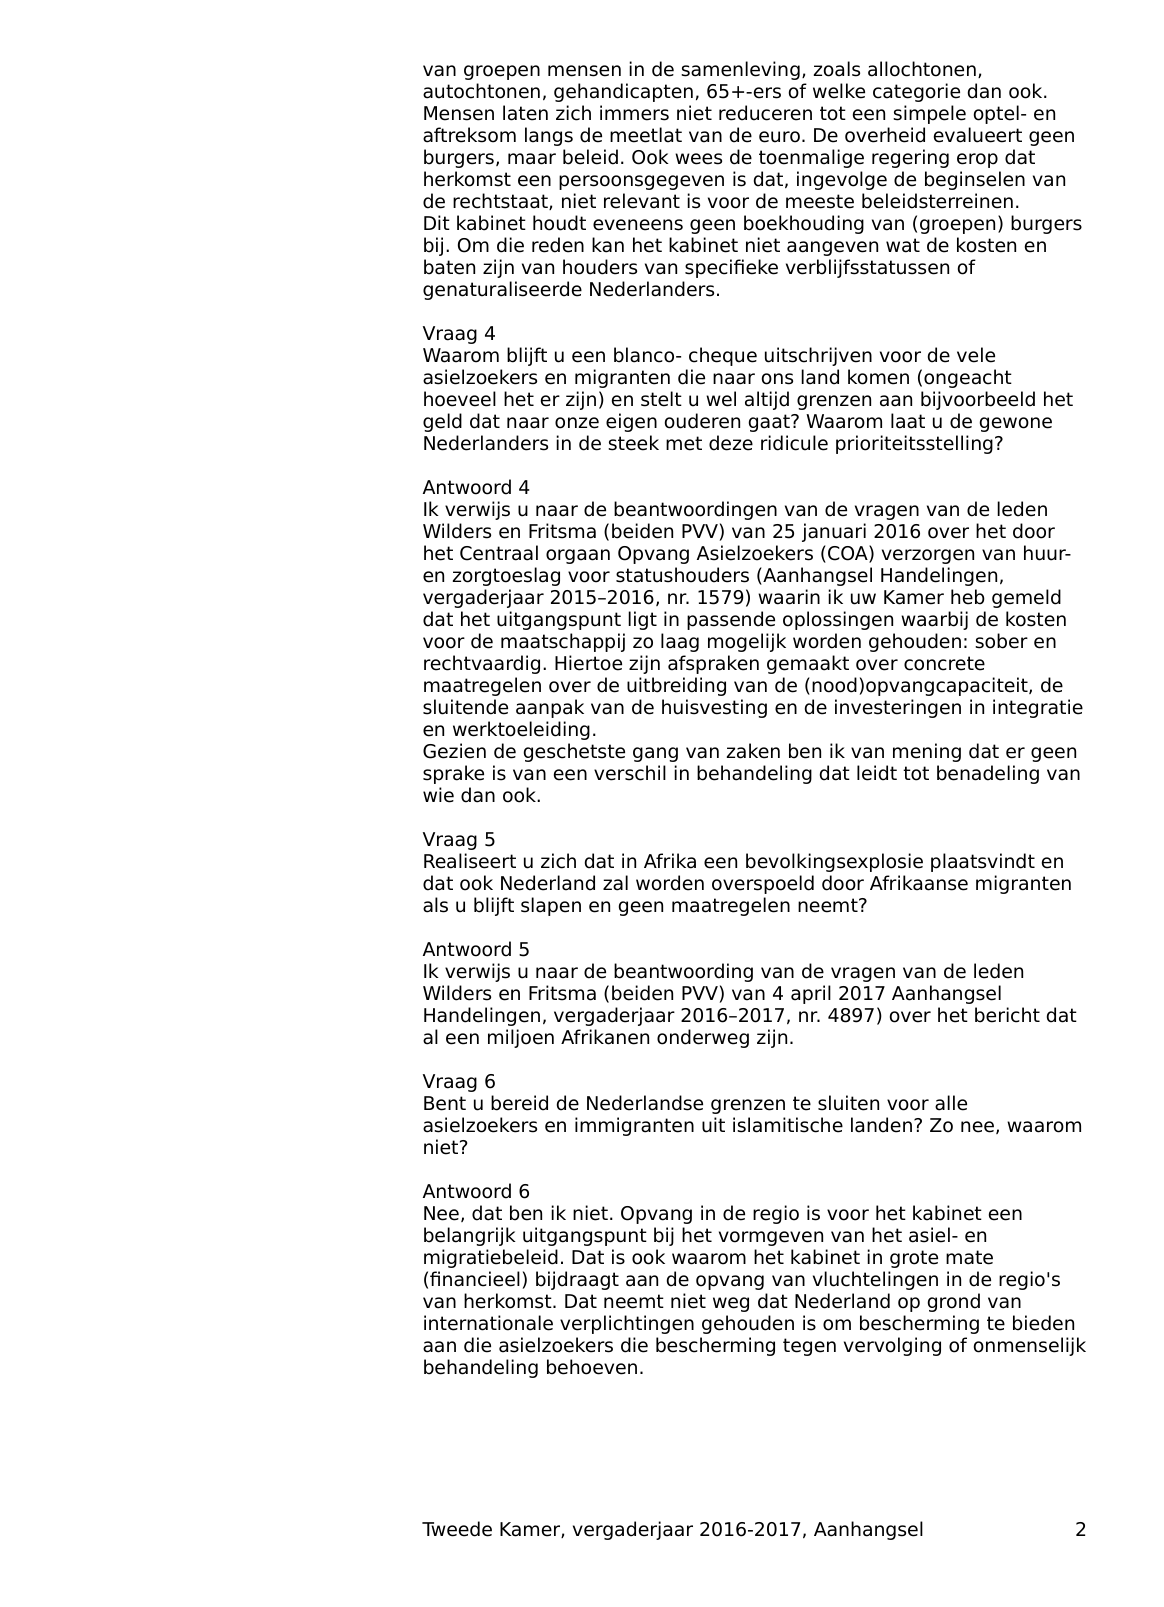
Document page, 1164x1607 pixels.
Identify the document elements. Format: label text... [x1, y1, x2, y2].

text Vraag 4 [422, 323, 1087, 345]
text Realiseert u zich dat in Afrika een bevolkingsexplosie plaatsvindt en dat ook Nederland zal worden overspoeld door Afrikaanse migranten als u blijft slapen en geen maatregelen neemt? [422, 851, 1087, 917]
text Antwoord 6 [422, 1181, 1087, 1203]
text van groepen mensen in de samenleving, zoals allochtonen, autochtonen, gehandicapten, 65+-ers of welke categorie dan ook. Mensen laten zich immers niet reduceren tot een simpele optel- en aftreksom langs de meetlat van de euro. De overheid evalueert geen burgers, maar beleid. Ook wees de toenmalige regering erop dat herkomst een persoonsgegeven is dat, ingevolge de beginselen van de rechtstaat, niet relevant is voor de meeste beleidsterreinen. [422, 59, 1087, 213]
text Antwoord 4 [422, 477, 1087, 499]
text Antwoord 5 [422, 939, 1087, 961]
text Vraag 5 [422, 829, 1087, 851]
text Ik verwijs u naar de beantwoordingen van de vragen van de leden Wilders en Fritsma (beiden PVV) van 25 januari 2016 over het door het Centraal orgaan Opvang Asielzoekers (COA) verzorgen van huur- en zorgtoeslag voor statushouders (Aanhangsel Handelingen, vergaderjaar 2015–2016, nr. 1579) waarin ik uw Kamer heb gemeld dat het uitgangspunt ligt in passende oplossingen waarbij de kosten voor de maatschappij zo laag mogelijk worden gehouden: sober en rechtvaardig. Hiertoe zijn afspraken gemaakt over concrete maatregelen over de uitbreiding van de (nood)opvangcapaciteit, de sluitende aanpak van de huisvesting en de investeringen in integratie en werktoeleiding. [422, 499, 1087, 741]
text Bent u bereid de Nederlandse grenzen te sluiten voor alle asielzoekers en immigranten uit islamitische landen? Zo nee, waarom niet? [422, 1093, 1087, 1159]
text Gezien de geschetste gang van zaken ben ik van mening dat er geen sprake is van een verschil in behandeling dat leidt tot benadeling van wie dan ook. [422, 741, 1087, 807]
text Dit kabinet houdt eveneens geen boekhouding van (groepen) burgers bij. Om die reden kan het kabinet niet aangeven wat de kosten en baten zijn van houders van specifieke verblijfsstatussen of genaturaliseerde Nederlanders. [422, 213, 1087, 301]
text Nee, dat ben ik niet. Opvang in de regio is voor het kabinet een belangrijk uitgangspunt bij het vormgeven van het asiel- en migratiebeleid. Dat is ook waarom het kabinet in grote mate (financieel) bijdraagt aan de opvang van vluchtelingen in de regio's van herkomst. Dat neemt niet weg dat Nederland op grond van internationale verplichtingen gehouden is om bescherming te bieden aan die asielzoekers die bescherming tegen vervolging of onmenselijk behandeling behoeven. [422, 1203, 1087, 1379]
text Ik verwijs u naar de beantwoording van de vragen van de leden Wilders en Fritsma (beiden PVV) van 4 april 2017 Aanhangsel Handelingen, vergaderjaar 2016–2017, nr. 4897) over het bericht dat al een miljoen Afrikanen onderweg zijn. [422, 961, 1087, 1049]
text Waarom blijft u een blanco- cheque uitschrijven voor de vele asielzoekers en migranten die naar ons land komen (ongeacht hoeveel het er zijn) en stelt u wel altijd grenzen aan bijvoorbeeld het geld dat naar onze eigen ouderen gaat? Waarom laat u de gewone Nederlanders in de steek met deze ridicule prioriteitsstelling? [422, 345, 1087, 455]
text Vraag 6 [422, 1071, 1087, 1093]
